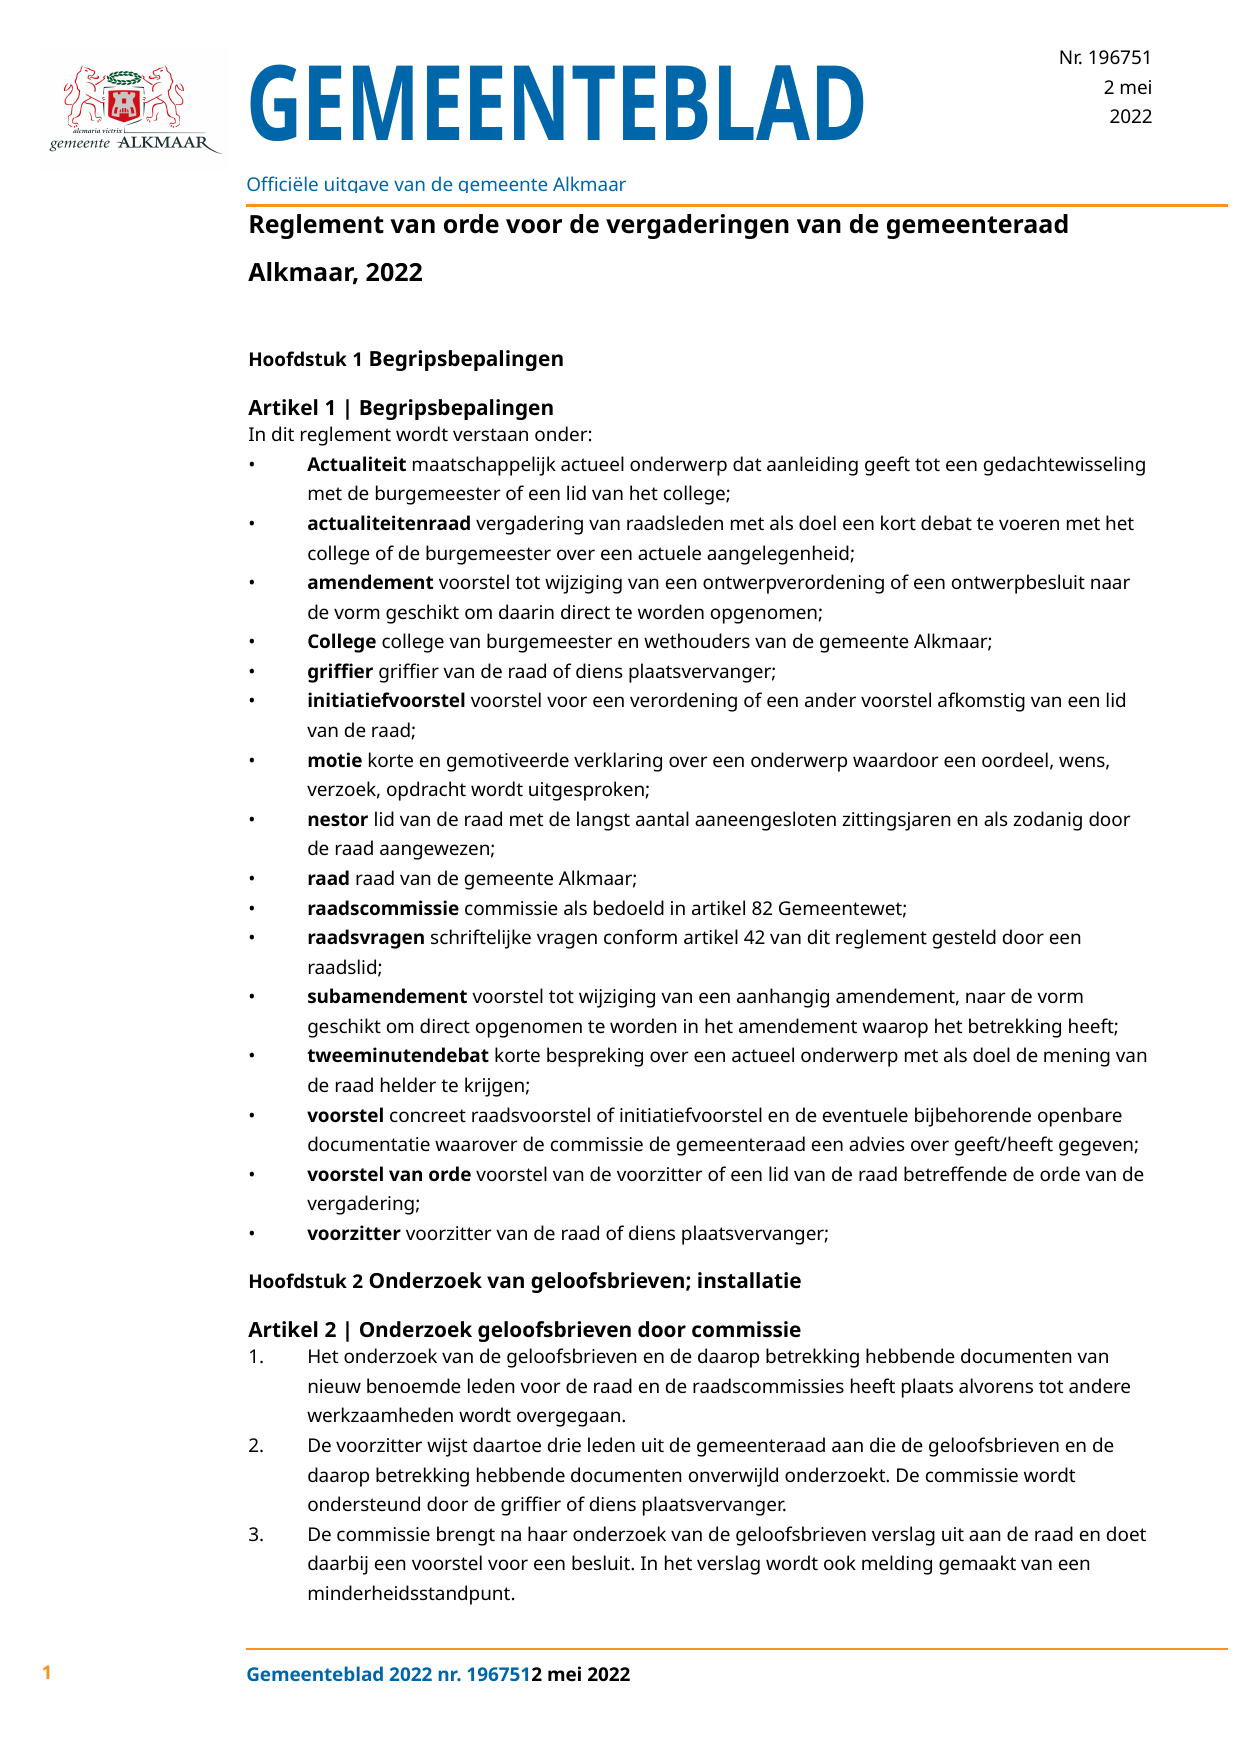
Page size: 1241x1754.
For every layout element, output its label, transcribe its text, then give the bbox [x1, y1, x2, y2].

list nestor lid van de raad met de langst aantal aaneengesloten zittingsjaren en als zodanig door de raad aangewezen; [248, 806, 1152, 861]
list De voorzitter wijst daartoe drie leden uit de gemeenteraad aan die de geloofsbrieven en de daarop betrekking hebbende documenten onverwijld onderzoekt. De commissie wordt ondersteund door de griffier of diens plaatsvervanger. [248, 1432, 1152, 1517]
list raadsvragen schriftelijke vragen conform artikel 42 van dit reglement gesteld door een raadslid; [248, 924, 1152, 979]
list De commissie brengt na haar onderzoek van de geloofsbrieven verslag uit aan de raad en doet daarbij een voorstel voor een besluit. In het verslag wordt ook melding gemaakt van een minderheidsstandpunt. [248, 1521, 1152, 1606]
list Actualiteit maatschappelijk actueel onderwerp dat aanleiding geeft tot een gedachtewisseling met de burgemeester of een lid van het college; [248, 451, 1152, 506]
list voorstel concreet raadsvoorstel of initiatiefvoorstel en de eventuele bijbehorende openbare documentatie waarover de commissie de gemeenteraad een advies over geeft/heeft gegeven; [248, 1102, 1152, 1157]
text Artikel 2 | Onderzoek geloofsbrieven door commissie [248, 1315, 1152, 1343]
list griffier griffier van de raad of diens plaatsvervanger; [248, 658, 1152, 684]
text Artikel 1 | Begripsbepalingen [248, 393, 1152, 421]
list initiatiefvoorstel voorstel voor een verordening of een ander voorstel afkomstig van een lid van de raad; [248, 688, 1152, 743]
list raad raad van de gemeente Alkmaar; [248, 865, 1152, 891]
picture [41, 47, 231, 172]
text In dit reglement wordt verstaan onder: [248, 421, 1152, 447]
text Hoofdstuk 2 Onderzoek van geloofsbrieven; installatie [248, 1266, 1152, 1294]
list voorstel van orde voorstel van de voorzitter of een lid van de raad betreffende de orde van de vergadering; [248, 1161, 1152, 1216]
list tweeminutendebat korte bespreking over een actueel onderwerp met als doel de mening van de raad helder te krijgen; [248, 1043, 1152, 1098]
list raadscommissie commissie als bedoeld in artikel 82 Gemeentewet; [248, 895, 1152, 920]
list actualiteitenraad vergadering van raadsleden met als doel een kort debat te voeren met het college of de burgemeester over een actuele aangelegenheid; [248, 510, 1152, 565]
list amendement voorstel tot wijziging van een ontwerpverordening of een ontwerpbesluit naar de vorm geschikt om daarin direct te worden opgenomen; [248, 569, 1152, 624]
list Het onderzoek van de geloofsbrieven en de daarop betrekking hebbende documenten van nieuw benoemde leden voor de raad en de raadscommissies heeft plaats alvorens tot andere werkzaamheden wordt overgegaan. [248, 1343, 1152, 1428]
text Reglement van orde voor de vergaderingen van de gemeenteraad Alkmaar, 2022 [248, 207, 1152, 288]
list motie korte en gemotiveerde verklaring over een onderwerp waardoor een oordeel, wens, verzoek, opdracht wordt uitgesproken; [248, 747, 1152, 802]
list voorzitter voorzitter van de raad of diens plaatsvervanger; [248, 1220, 1152, 1246]
list College college van burgemeester en wethouders van de gemeente Alkmaar; [248, 628, 1152, 654]
list subamendement voorstel tot wijziging van een aanhangig amendement, naar de vorm geschikt om direct opgenomen te worden in het amendement waarop het betrekking heeft; [248, 983, 1152, 1039]
text Hoofdstuk 1 Begripsbepalingen [248, 344, 1152, 372]
